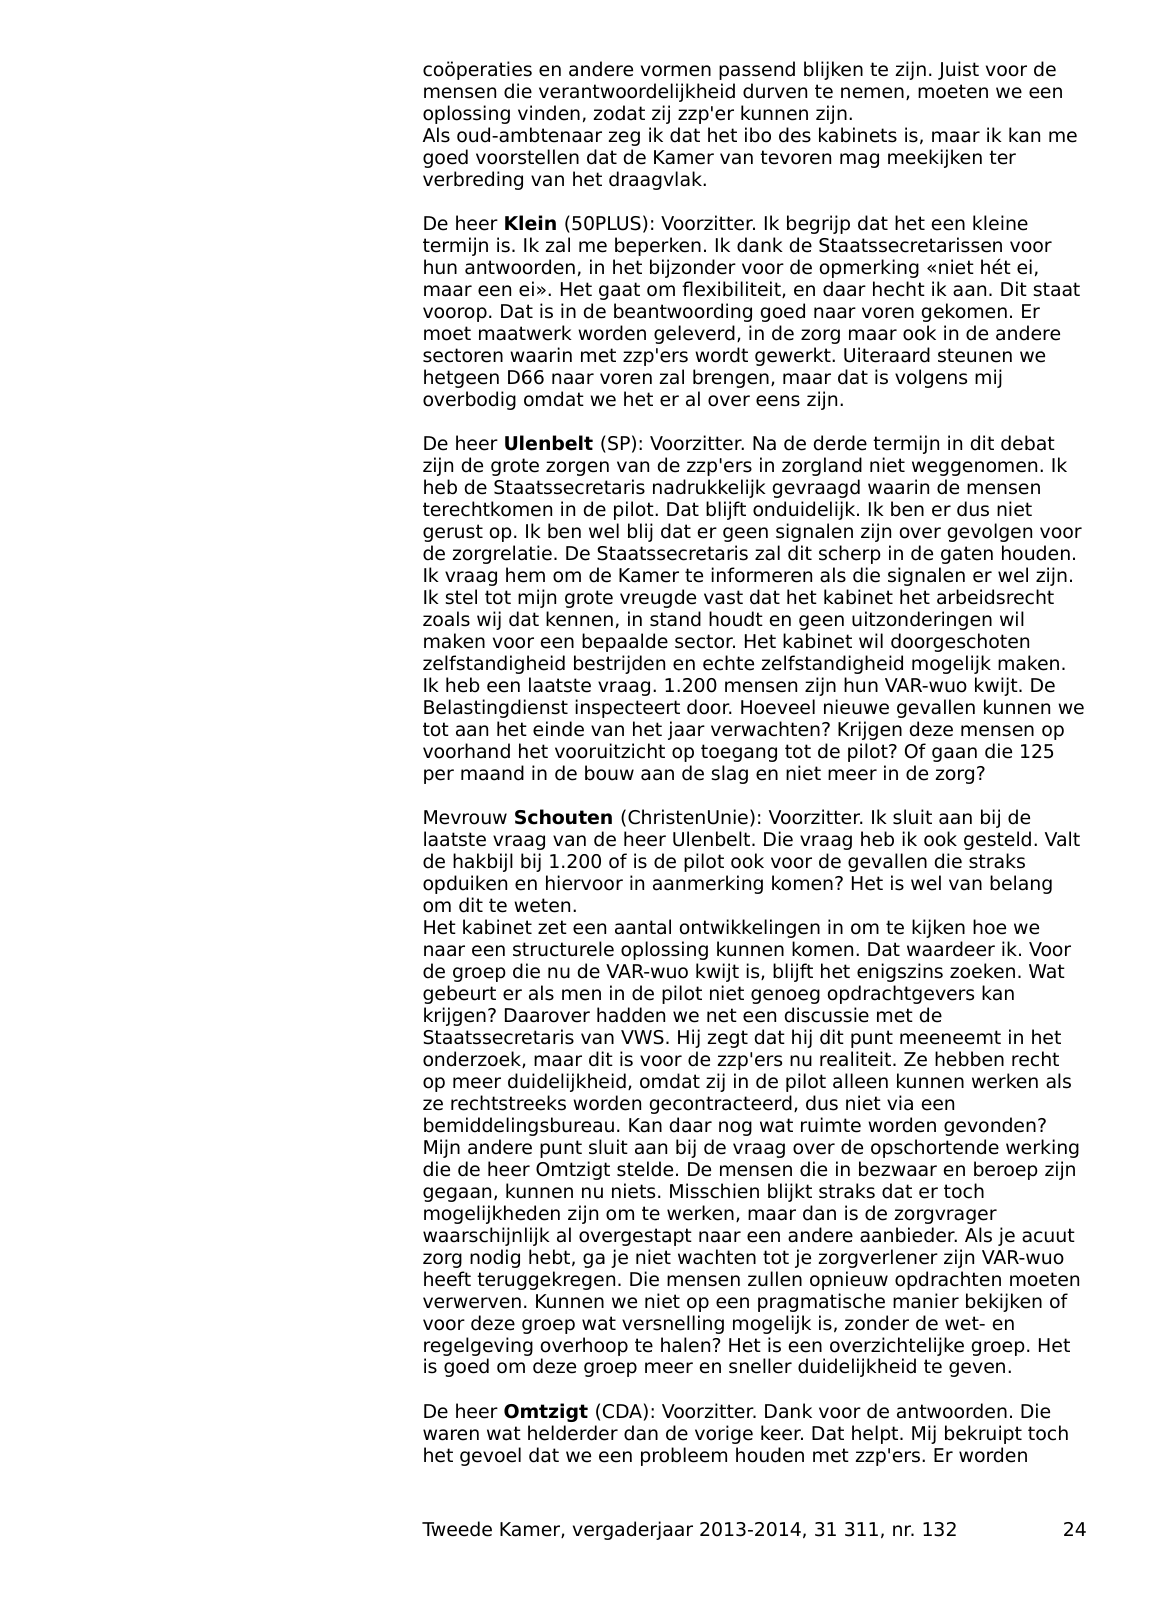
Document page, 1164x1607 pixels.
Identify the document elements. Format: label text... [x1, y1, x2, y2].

text Mevrouw Schouten (ChristenUnie): Voorzitter. Ik sluit aan bij de laatste vraag van de heer Ulenbelt. Die vraag heb ik ook gesteld. Valt de hakbijl bij 1.200 of is de pilot ook voor de gevallen die straks opduiken en hiervoor in aanmerking komen? Het is wel van belang om dit te weten. [422, 807, 1087, 917]
text De heer Ulenbelt (SP): Voorzitter. Na de derde termijn in dit debat zijn de grote zorgen van de zzp'ers in zorgland niet weggenomen. Ik heb de Staatssecretaris nadrukkelijk gevraagd waarin de mensen terechtkomen in de pilot. Dat blijft onduidelijk. Ik ben er dus niet gerust op. Ik ben wel blij dat er geen signalen zijn over gevolgen voor de zorgrelatie. De Staatssecretaris zal dit scherp in de gaten houden. Ik vraag hem om de Kamer te informeren als die signalen er wel zijn. [422, 433, 1087, 587]
text Het kabinet zet een aantal ontwikkelingen in om te kijken hoe we naar een structurele oplossing kunnen komen. Dat waardeer ik. Voor de groep die nu de VAR-wuo kwijt is, blijft het enigszins zoeken. Wat gebeurt er als men in de pilot niet genoeg opdrachtgevers kan krijgen? Daarover hadden we net een discussie met de Staatssecretaris van VWS. Hij zegt dat hij dit punt meeneemt in het onderzoek, maar dit is voor de zzp'ers nu realiteit. Ze hebben recht op meer duidelijkheid, omdat zij in de pilot alleen kunnen werken als ze rechtstreeks worden gecontracteerd, dus niet via een bemiddelingsbureau. Kan daar nog wat ruimte worden gevonden? [422, 917, 1087, 1137]
text De heer Omtzigt (CDA): Voorzitter. Dank voor de antwoorden. Die waren wat helderder dan de vorige keer. Dat helpt. Mij bekruipt toch het gevoel dat we een probleem houden met zzp'ers. Er worden [422, 1401, 1087, 1467]
text coöperaties en andere vormen passend blijken te zijn. Juist voor de mensen die verantwoordelijkheid durven te nemen, moeten we een oplossing vinden, zodat zij zzp'er kunnen zijn. [422, 59, 1087, 125]
text Als oud-ambtenaar zeg ik dat het ibo des kabinets is, maar ik kan me goed voorstellen dat de Kamer van tevoren mag meekijken ter verbreding van het draagvlak. [422, 125, 1087, 191]
text De heer Klein (50PLUS): Voorzitter. Ik begrijp dat het een kleine termijn is. Ik zal me beperken. Ik dank de Staatssecretarissen voor hun antwoorden, in het bijzonder voor de opmerking «niet hét ei, maar een ei». Het gaat om flexibiliteit, en daar hecht ik aan. Dit staat voorop. Dat is in de beantwoording goed naar voren gekomen. Er moet maatwerk worden geleverd, in de zorg maar ook in de andere sectoren waarin met zzp'ers wordt gewerkt. Uiteraard steunen we hetgeen D66 naar voren zal brengen, maar dat is volgens mij overbodig omdat we het er al over eens zijn. [422, 213, 1087, 411]
text Ik stel tot mijn grote vreugde vast dat het kabinet het arbeidsrecht zoals wij dat kennen, in stand houdt en geen uitzonderingen wil maken voor een bepaalde sector. Het kabinet wil doorgeschoten zelfstandigheid bestrijden en echte zelfstandigheid mogelijk maken. Ik heb een laatste vraag. 1.200 mensen zijn hun VAR-wuo kwijt. De Belastingdienst inspecteert door. Hoeveel nieuwe gevallen kunnen we tot aan het einde van het jaar verwachten? Krijgen deze mensen op voorhand het vooruitzicht op toegang tot de pilot? Of gaan die 125 per maand in de bouw aan de slag en niet meer in de zorg? [422, 587, 1087, 785]
text Mijn andere punt sluit aan bij de vraag over de opschortende werking die de heer Omtzigt stelde. De mensen die in bezwaar en beroep zijn gegaan, kunnen nu niets. Misschien blijkt straks dat er toch mogelijkheden zijn om te werken, maar dan is de zorgvrager waarschijnlijk al overgestapt naar een andere aanbieder. Als je acuut zorg nodig hebt, ga je niet wachten tot je zorgverlener zijn VAR-wuo heeft teruggekregen. Die mensen zullen opnieuw opdrachten moeten verwerven. Kunnen we niet op een pragmatische manier bekijken of voor deze groep wat versnelling mogelijk is, zonder de wet- en regelgeving overhoop te halen? Het is een overzichtelijke groep. Het is goed om deze groep meer en sneller duidelijkheid te geven. [422, 1137, 1087, 1378]
